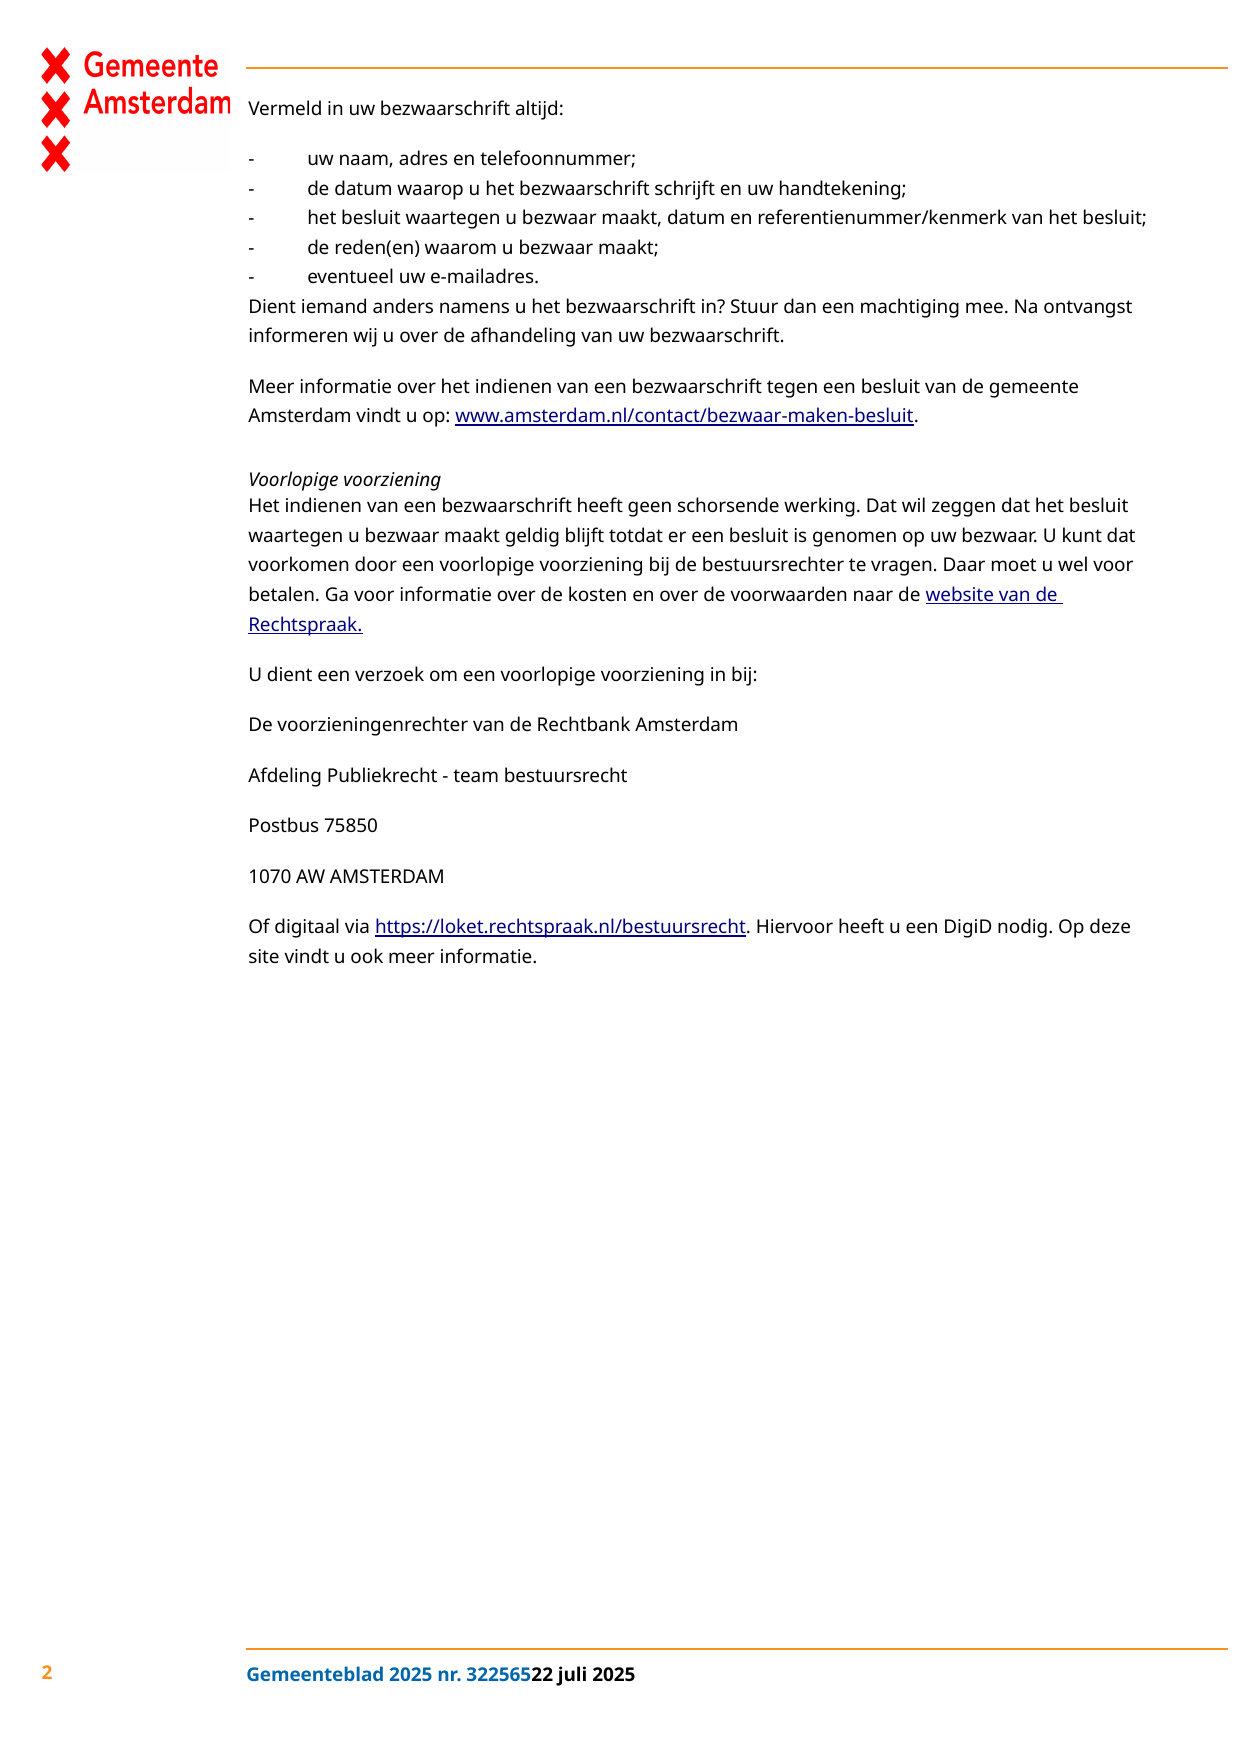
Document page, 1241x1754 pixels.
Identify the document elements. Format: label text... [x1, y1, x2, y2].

text Of digitaal via https://loket.rechtspraak.nl/bestuursrecht. Hiervoor heeft u een DigiD nodig. Op deze site vindt u ook meer informatie. [248, 913, 1152, 968]
picture [41, 47, 231, 172]
text Afdeling Publiekrecht - team bestuursrecht [248, 762, 1152, 788]
text Het indienen van een bezwaarschrift heeft geen schorsende werking. Dat wil zeggen dat het besluit waartegen u bezwaar maakt geldig blijft totdat er een besluit is genomen op uw bezwaar. U kunt dat voorkomen door een voorlopige voorziening bij de bestuursrechter te vragen. Daar moet u wel voor betalen. Ga voor informatie over de kosten en over de voorwaarden naar de website van de Rechtspraak. [248, 492, 1152, 636]
list de datum waarop u het bezwaarschrift schrijft en uw handtekening; [248, 175, 1152, 201]
list het besluit waartegen u bezwaar maakt, datum en referentienummer/kenmerk van het besluit; [248, 204, 1152, 230]
text Dient iemand anders namens u het bezwaarschrift in? Stuur dan een machtiging mee. Na ontvangst informeren wij u over de afhandeling van uw bezwaarschrift. [248, 293, 1152, 348]
text Meer informatie over het indienen van een bezwaarschrift tegen een besluit van de gemeente Amsterdam vindt u op: www.amsterdam.nl/contact/bezwaar-maken-besluit. [248, 373, 1152, 428]
text Vermeld in uw bezwaarschrift altijd: [248, 95, 1152, 121]
text Voorlopige voorziening [248, 467, 1152, 492]
text Postbus 75850 [248, 812, 1152, 838]
text De voorzieningenrechter van de Rechtbank Amsterdam [248, 712, 1152, 737]
list uw naam, adres en telefoonnummer; [248, 145, 1152, 171]
list eventueel uw e-mailadres. [248, 263, 1152, 289]
text U dient een verzoek om een voorlopige voorziening in bij: [248, 661, 1152, 687]
text 1070 AW AMSTERDAM [248, 863, 1152, 888]
list de reden(en) waarom u bezwaar maakt; [248, 234, 1152, 260]
